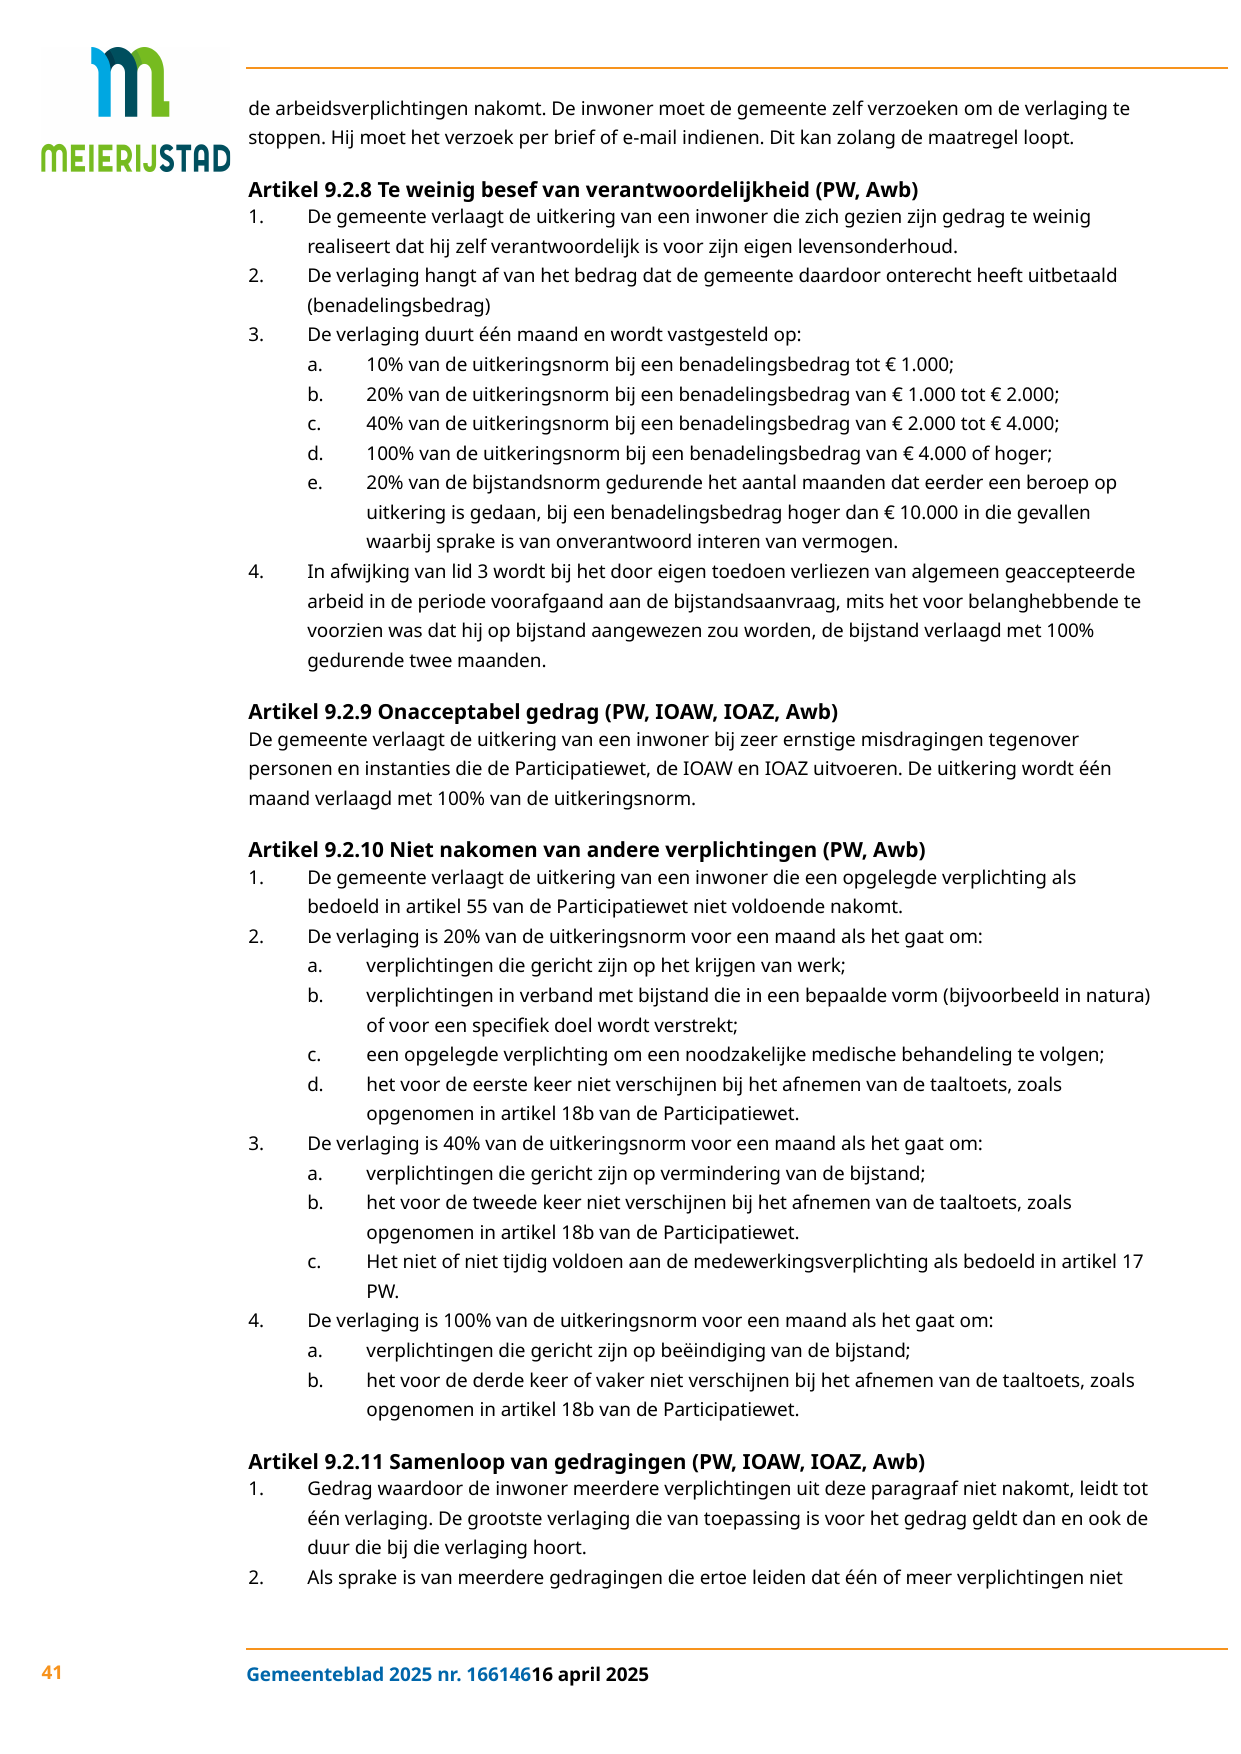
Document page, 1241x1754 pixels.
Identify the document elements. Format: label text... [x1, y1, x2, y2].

list 100% van de uitkeringsnorm bij een benadelingsbedrag van € 4.000 of hoger; [307, 440, 1152, 466]
list 40% van de uitkeringsnorm bij een benadelingsbedrag van € 2.000 tot € 4.000; [307, 410, 1152, 436]
list De verlaging duurt één maand en wordt vastgesteld op: [248, 322, 1152, 347]
text Artikel 9.2.10 Niet nakomen van andere verplichtingen (PW, Awb) [248, 835, 1152, 864]
list Gedrag waardoor de inwoner meerdere verplichtingen uit deze paragraaf niet nakomt, leidt tot één verlaging. De grootste verlaging die van toepassing is voor het gedrag geldt dan en ook de duur die bij die verlaging hoort. [248, 1475, 1152, 1560]
list verplichtingen die gericht zijn op het krijgen van werk; [307, 953, 1152, 978]
list 20% van de uitkeringsnorm bij een benadelingsbedrag van € 1.000 tot € 2.000; [307, 381, 1152, 406]
list verplichtingen die gericht zijn op vermindering van de bijstand; [307, 1160, 1152, 1185]
list De verlaging is 40% van de uitkeringsnorm voor een maand als het gaat om: [248, 1130, 1152, 1156]
text Artikel 9.2.11 Samenloop van gedragingen (PW, IOAW, IOAZ, Awb) [248, 1447, 1152, 1475]
list verplichtingen in verband met bijstand die in een bepaalde vorm (bijvoorbeeld in natura) of voor een specifiek doel wordt verstrekt; [307, 982, 1152, 1037]
list een opgelegde verplichting om een noodzakelijke medische behandeling te volgen; [307, 1041, 1152, 1067]
list Het niet of niet tijdig voldoen aan de medewerkingsverplichting als bedoeld in artikel 17 PW. [307, 1248, 1152, 1304]
list het voor de eerste keer niet verschijnen bij het afnemen van de taaltoets, zoals opgenomen in artikel 18b van de Participatiewet. [307, 1071, 1152, 1126]
text Artikel 9.2.8 Te weinig besef van verantwoordelijkheid (PW, Awb) [248, 175, 1152, 203]
list Als sprake is van meerdere gedragingen die ertoe leiden dat één of meer verplichtingen niet [248, 1564, 1152, 1590]
list het voor de derde keer of vaker niet verschijnen bij het afnemen van de taaltoets, zoals opgenomen in artikel 18b van de Participatiewet. [307, 1367, 1152, 1422]
list De verlaging hangt af van het bedrag dat de gemeente daardoor onterecht heeft uitbetaald (benadelingsbedrag) [248, 262, 1152, 318]
list De verlaging is 100% van de uitkeringsnorm voor een maand als het gaat om: [248, 1308, 1152, 1333]
picture [41, 47, 231, 172]
list 10% van de uitkeringsnorm bij een benadelingsbedrag tot € 1.000; [307, 351, 1152, 377]
list het voor de tweede keer niet verschijnen bij het afnemen van de taaltoets, zoals opgenomen in artikel 18b van de Participatiewet. [307, 1189, 1152, 1244]
list verplichtingen die gericht zijn op beëindiging van de bijstand; [307, 1337, 1152, 1363]
list 20% van de bijstandsnorm gedurende het aantal maanden dat eerder een beroep op uitkering is gedaan, bij een benadelingsbedrag hoger dan € 10.000 in die gevallen waarbij sprake is van onverantwoord interen van vermogen. [307, 469, 1152, 554]
list In afwijking van lid 3 wordt bij het door eigen toedoen verliezen van algemeen geaccepteerde arbeid in de periode voorafgaand aan de bijstandsaanvraag, mits het voor belanghebbende te voorzien was dat hij op bijstand aangewezen zou worden, de bijstand verlaagd met 100% gedurende twee maanden. [248, 558, 1152, 673]
text de arbeidsverplichtingen nakomt. De inwoner moet de gemeente zelf verzoeken om de verlaging te stoppen. Hij moet het verzoek per brief of e-mail indienen. Dit kan zolang de maatregel loopt. [248, 95, 1152, 150]
text De gemeente verlaagt de uitkering van een inwoner bij zeer ernstige misdragingen tegenover personen en instanties die de Participatiewet, de IOAW en IOAZ uitvoeren. De uitkering wordt één maand verlaagd met 100% van de uitkeringsnorm. [248, 726, 1152, 811]
list De verlaging is 20% van de uitkeringsnorm voor een maand als het gaat om: [248, 923, 1152, 949]
list De gemeente verlaagt de uitkering van een inwoner die een opgelegde verplichting als bedoeld in artikel 55 van de Participatiewet niet voldoende nakomt. [248, 864, 1152, 919]
text Artikel 9.2.9 Onacceptabel gedrag (PW, IOAW, IOAZ, Awb) [248, 697, 1152, 726]
list De gemeente verlaagt de uitkering van een inwoner die zich gezien zijn gedrag te weinig realiseert dat hij zelf verantwoordelijk is voor zijn eigen levensonderhoud. [248, 203, 1152, 258]
